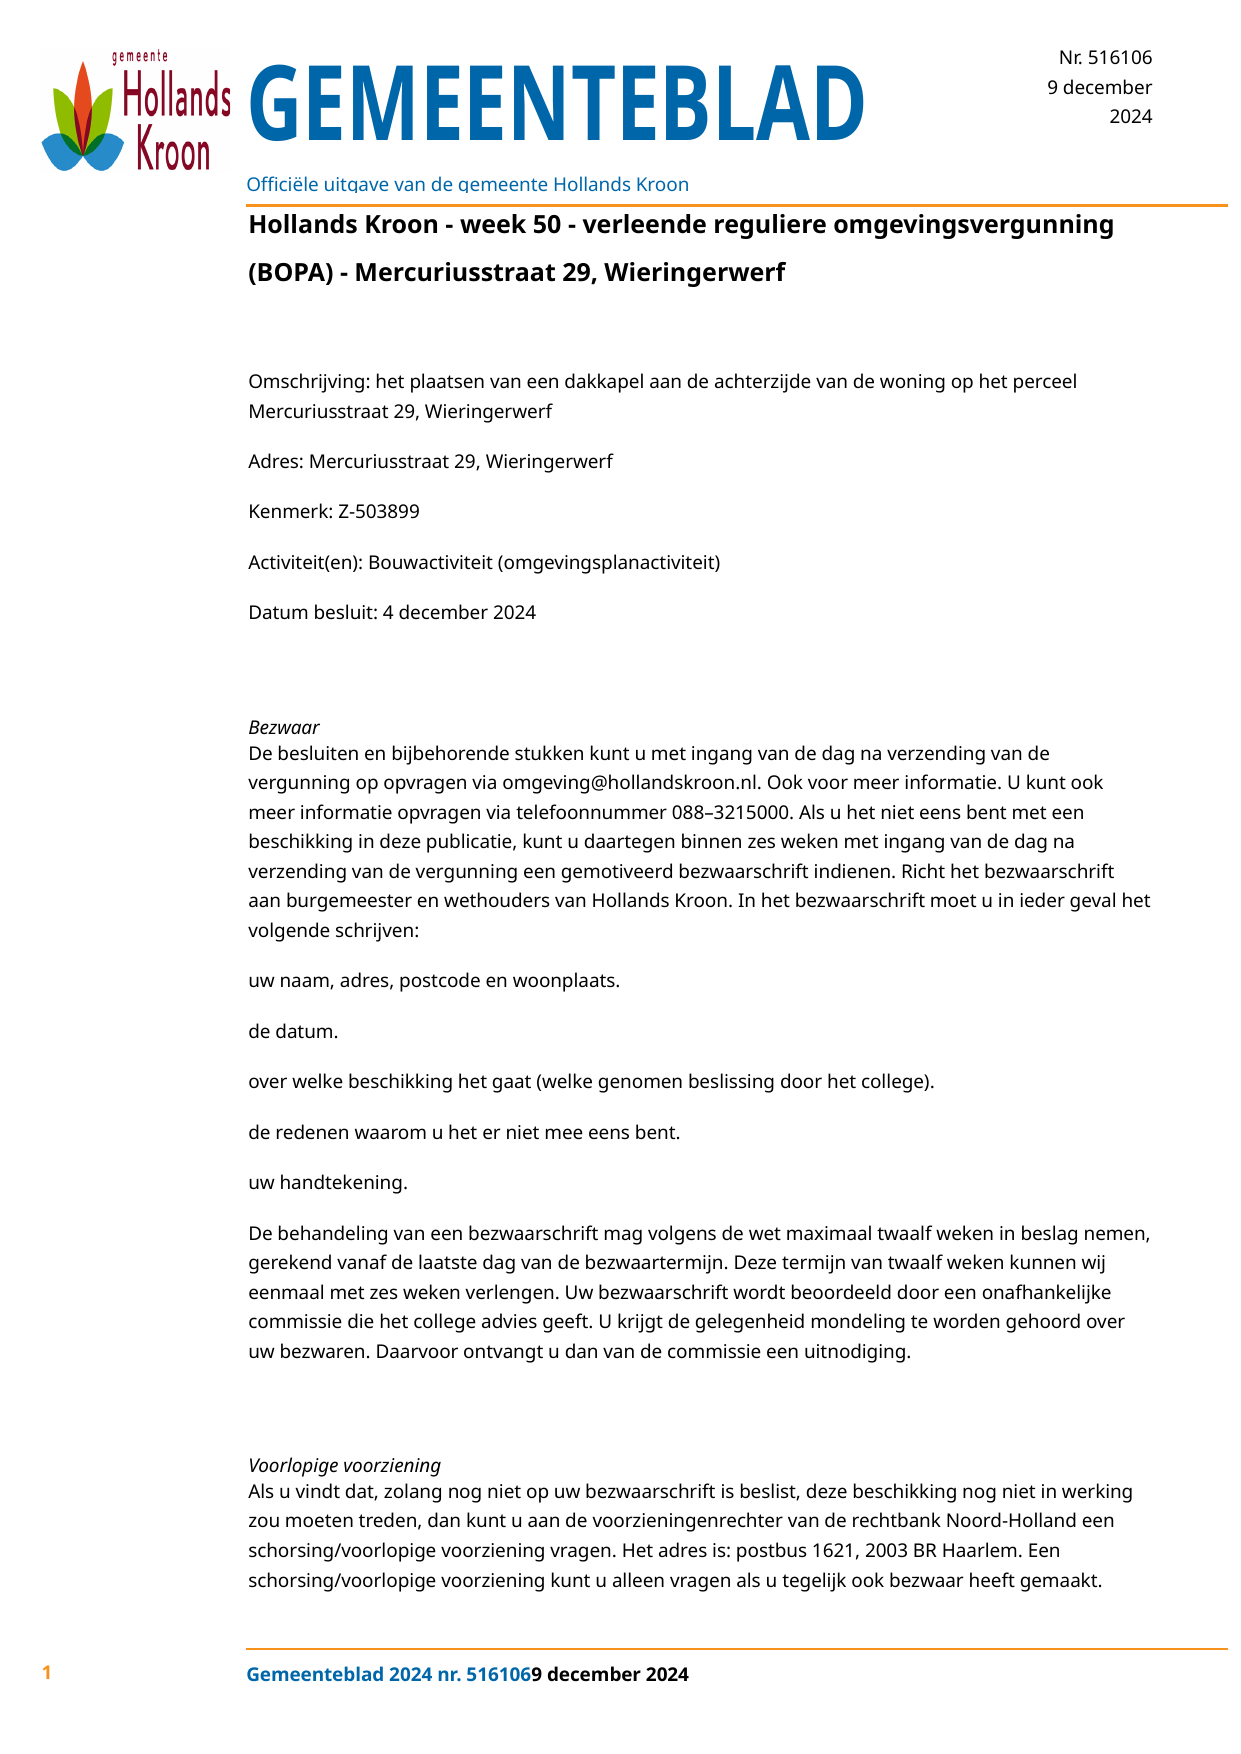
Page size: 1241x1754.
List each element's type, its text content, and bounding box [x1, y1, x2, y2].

text Voorlopige voorziening [248, 1452, 1152, 1478]
text De behandeling van een bezwaarschrift mag volgens de wet maximaal twaalf weken in beslag nemen, gerekend vanaf de laatste dag van de bezwaartermijn. Deze termijn van twaalf weken kunnen wij eenmaal met zes weken verlengen. Uw bezwaarschrift wordt beoordeeld door een onafhankelijke commissie die het college advies geeft. U krijgt de gelegenheid mondeling te worden gehoord over uw bezwaren. Daarvoor ontvangt u dan van de commissie een uitnodiging. [248, 1220, 1152, 1364]
text Hollands Kroon - week 50 - verleende reguliere omgevingsvergunning (BOPA) - Mercuriusstraat 29, Wieringerwerf [248, 207, 1152, 288]
text Activiteit(en): Bouwactiviteit (omgevingsplanactiviteit) [248, 549, 1152, 575]
text Kenmerk: Z-503899 [248, 499, 1152, 524]
text Bezwaar [248, 714, 1152, 740]
text de redenen waarom u het er niet mee eens bent. [248, 1119, 1152, 1144]
text De besluiten en bijbehorende stukken kunt u met ingang van de dag na verzending van de vergunning op opvragen via omgeving@hollandskroon.nl. Ook voor meer informatie. U kunt ook meer informatie opvragen via telefoonnummer 088–3215000. Als u het niet eens bent met een beschikking in deze publicatie, kunt u daartegen binnen zes weken met ingang van de dag na verzending van de vergunning een gemotiveerd bezwaarschrift indienen. Richt het bezwaarschrift aan burgemeester en wethouders van Hollands Kroon. In het bezwaarschrift moet u in ieder geval het volgende schrijven: [248, 740, 1152, 943]
text over welke beschikking het gaat (welke genomen beslissing door het college). [248, 1068, 1152, 1094]
picture [41, 47, 231, 172]
text uw naam, adres, postcode en woonplaats. [248, 968, 1152, 993]
text uw handtekening. [248, 1169, 1152, 1195]
text Als u vindt dat, zolang nog niet op uw bezwaarschrift is beslist, deze beschikking nog niet in werking zou moeten treden, dan kunt u aan de voorzieningenrechter van de rechtbank Noord-Holland een schorsing/voorlopige voorziening vragen. Het adres is: postbus 1621, 2003 BR Haarlem. Een schorsing/voorlopige voorziening kunt u alleen vragen als u tegelijk ook bezwaar heeft gemaakt. [248, 1478, 1152, 1593]
text Omschrijving: het plaatsen van een dakkapel aan de achterzijde van de woning op het perceel Mercuriusstraat 29, Wieringerwerf [248, 368, 1152, 424]
text Datum besluit: 4 december 2024 [248, 599, 1152, 625]
text de datum. [248, 1018, 1152, 1044]
text Adres: Mercuriusstraat 29, Wieringerwerf [248, 448, 1152, 474]
